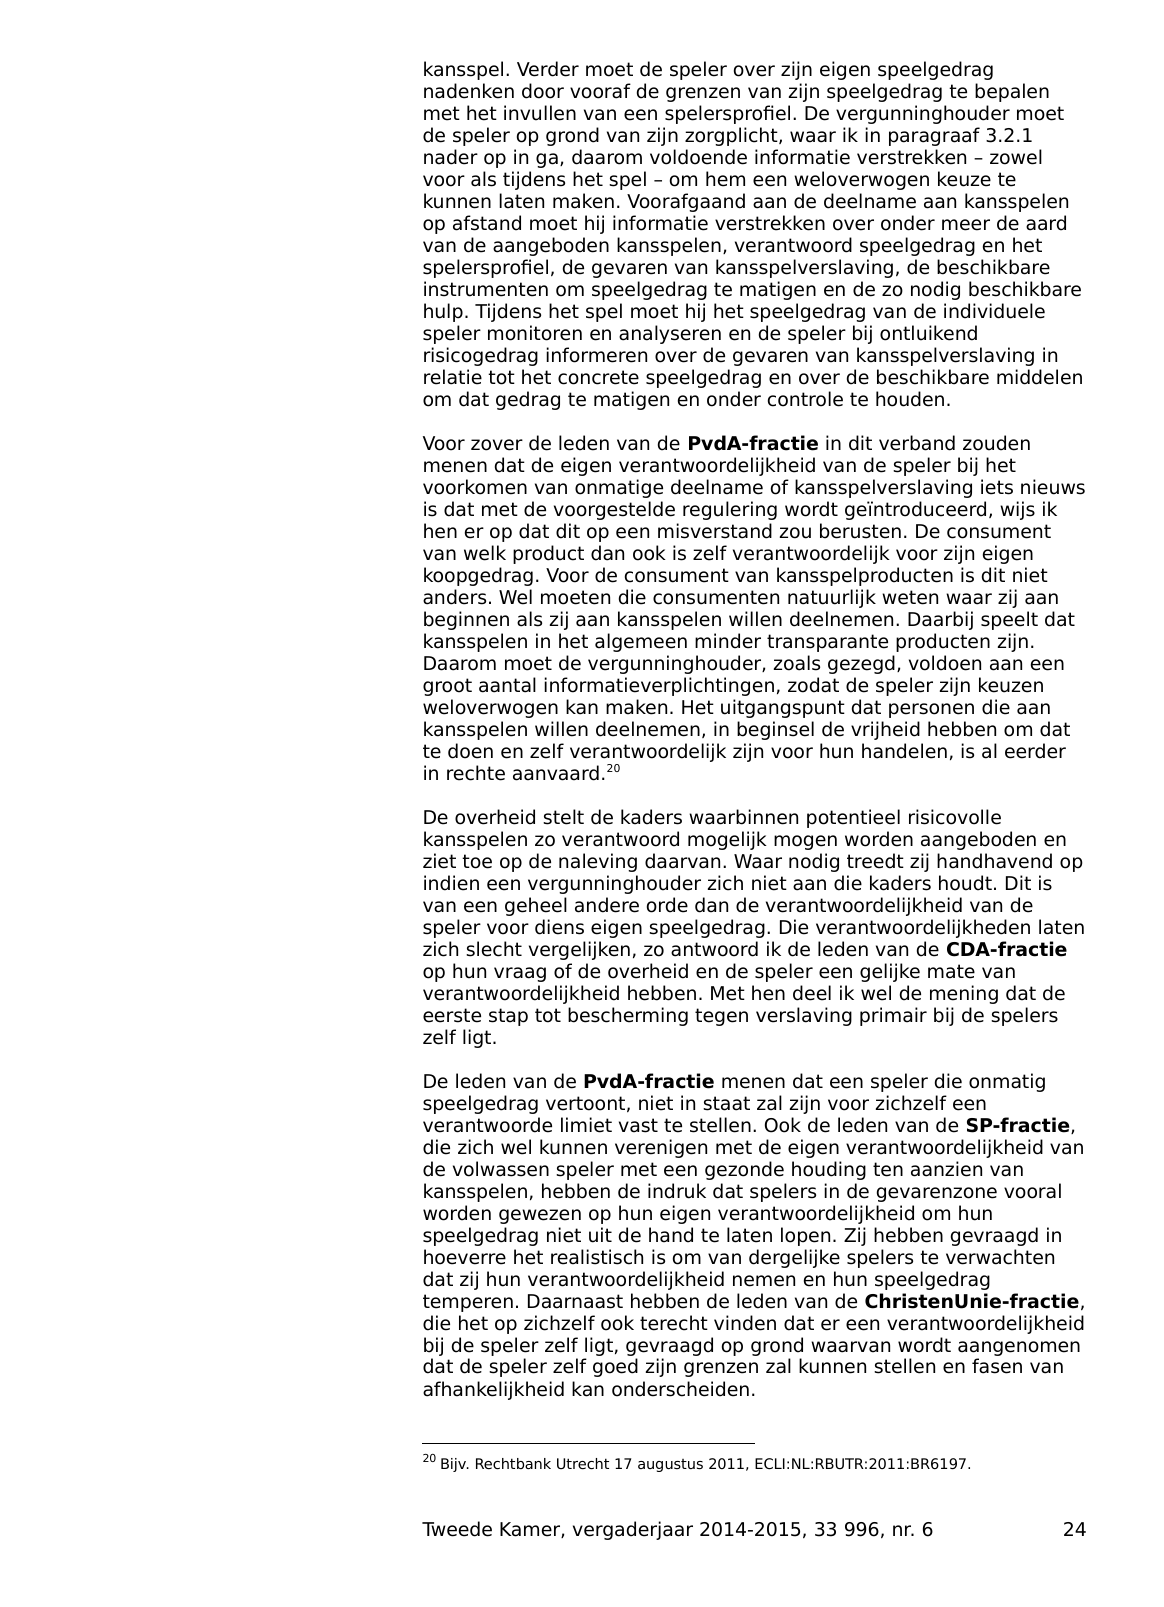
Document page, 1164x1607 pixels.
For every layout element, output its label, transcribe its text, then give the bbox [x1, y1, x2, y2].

text De leden van de PvdA-fractie menen dat een speler die onmatig speelgedrag vertoont, niet in staat zal zijn voor zichzelf een verantwoorde limiet vast te stellen. Ook de leden van de SP-fractie, die zich wel kunnen verenigen met de eigen verantwoordelijkheid van de volwassen speler met een gezonde houding ten aanzien van kansspelen, hebben de indruk dat spelers in de gevarenzone vooral worden gewezen op hun eigen verantwoordelijkheid om hun speelgedrag niet uit de hand te laten lopen. Zij hebben gevraagd in hoeverre het realistisch is om van dergelijke spelers te verwachten dat zij hun verantwoordelijkheid nemen en hun speelgedrag temperen. Daarnaast hebben de leden van de ChristenUnie-fractie, die het op zichzelf ook terecht vinden dat er een verantwoordelijkheid bij de speler zelf ligt, gevraagd op grond waarvan wordt aangenomen dat de speler zelf goed zijn grenzen zal kunnen stellen en fasen van afhankelijkheid kan onderscheiden. [422, 1071, 1087, 1400]
text kansspel. Verder moet de speler over zijn eigen speelgedrag nadenken door vooraf de grenzen van zijn speelgedrag te bepalen met het invullen van een spelersprofiel. De vergunninghouder moet de speler op grond van zijn zorgplicht, waar ik in paragraaf 3.2.1 nader op in ga, daarom voldoende informatie verstrekken – zowel voor als tijdens het spel – om hem een weloverwogen keuze te kunnen laten maken. Voorafgaand aan de deelname aan kansspelen op afstand moet hij informatie verstrekken over onder meer de aard van de aangeboden kansspelen, verantwoord speelgedrag en het spelersprofiel, de gevaren van kansspelverslaving, de beschikbare instrumenten om speelgedrag te matigen en de zo nodig beschikbare hulp. Tijdens het spel moet hij het speelgedrag van de individuele speler monitoren en analyseren en de speler bij ontluikend risicogedrag informeren over de gevaren van kansspelverslaving in relatie tot het concrete speelgedrag en over de beschikbare middelen om dat gedrag te matigen en onder controle te houden. [422, 59, 1087, 411]
text De overheid stelt de kaders waarbinnen potentieel risicovolle kansspelen zo verantwoord mogelijk mogen worden aangeboden en ziet toe op de naleving daarvan. Waar nodig treedt zij handhavend op indien een vergunninghouder zich niet aan die kaders houdt. Dit is van een geheel andere orde dan de verantwoordelijkheid van de speler voor diens eigen speelgedrag. Die verantwoordelijkheden laten zich slecht vergelijken, zo antwoord ik de leden van de CDA-fractie op hun vraag of de overheid en de speler een gelijke mate van verantwoordelijkheid hebben. Met hen deel ik wel de mening dat de eerste stap tot bescherming tegen verslaving primair bij de spelers zelf ligt. [422, 807, 1087, 1048]
text Bijv. Rechtbank Utrecht 17 augustus 2011, ECLI:NL:RBUTR:2011:BR6197. [422, 1452, 1087, 1474]
text Voor zover de leden van de PvdA-fractie in dit verband zouden menen dat de eigen verantwoordelijkheid van de speler bij het voorkomen van onmatige deelname of kansspelverslaving iets nieuws is dat met de voorgestelde regulering wordt geïntroduceerd, wijs ik hen er op dat dit op een misverstand zou berusten. De consument van welk product dan ook is zelf verantwoordelijk voor zijn eigen koopgedrag. Voor de consument van kansspelproducten is dit niet anders. Wel moeten die consumenten natuurlijk weten waar zij aan beginnen als zij aan kansspelen willen deelnemen. Daarbij speelt dat kansspelen in het algemeen minder transparante producten zijn. Daarom moet de vergunninghouder, zoals gezegd, voldoen aan een groot aantal informatieverplichtingen, zodat de speler zijn keuzen weloverwogen kan maken. Het uitgangspunt dat personen die aan kansspelen willen deelnemen, in beginsel de vrijheid hebben om dat te doen en zelf verantwoordelijk zijn voor hun handelen, is al eerder in rechte aanvaard. [422, 433, 1087, 784]
